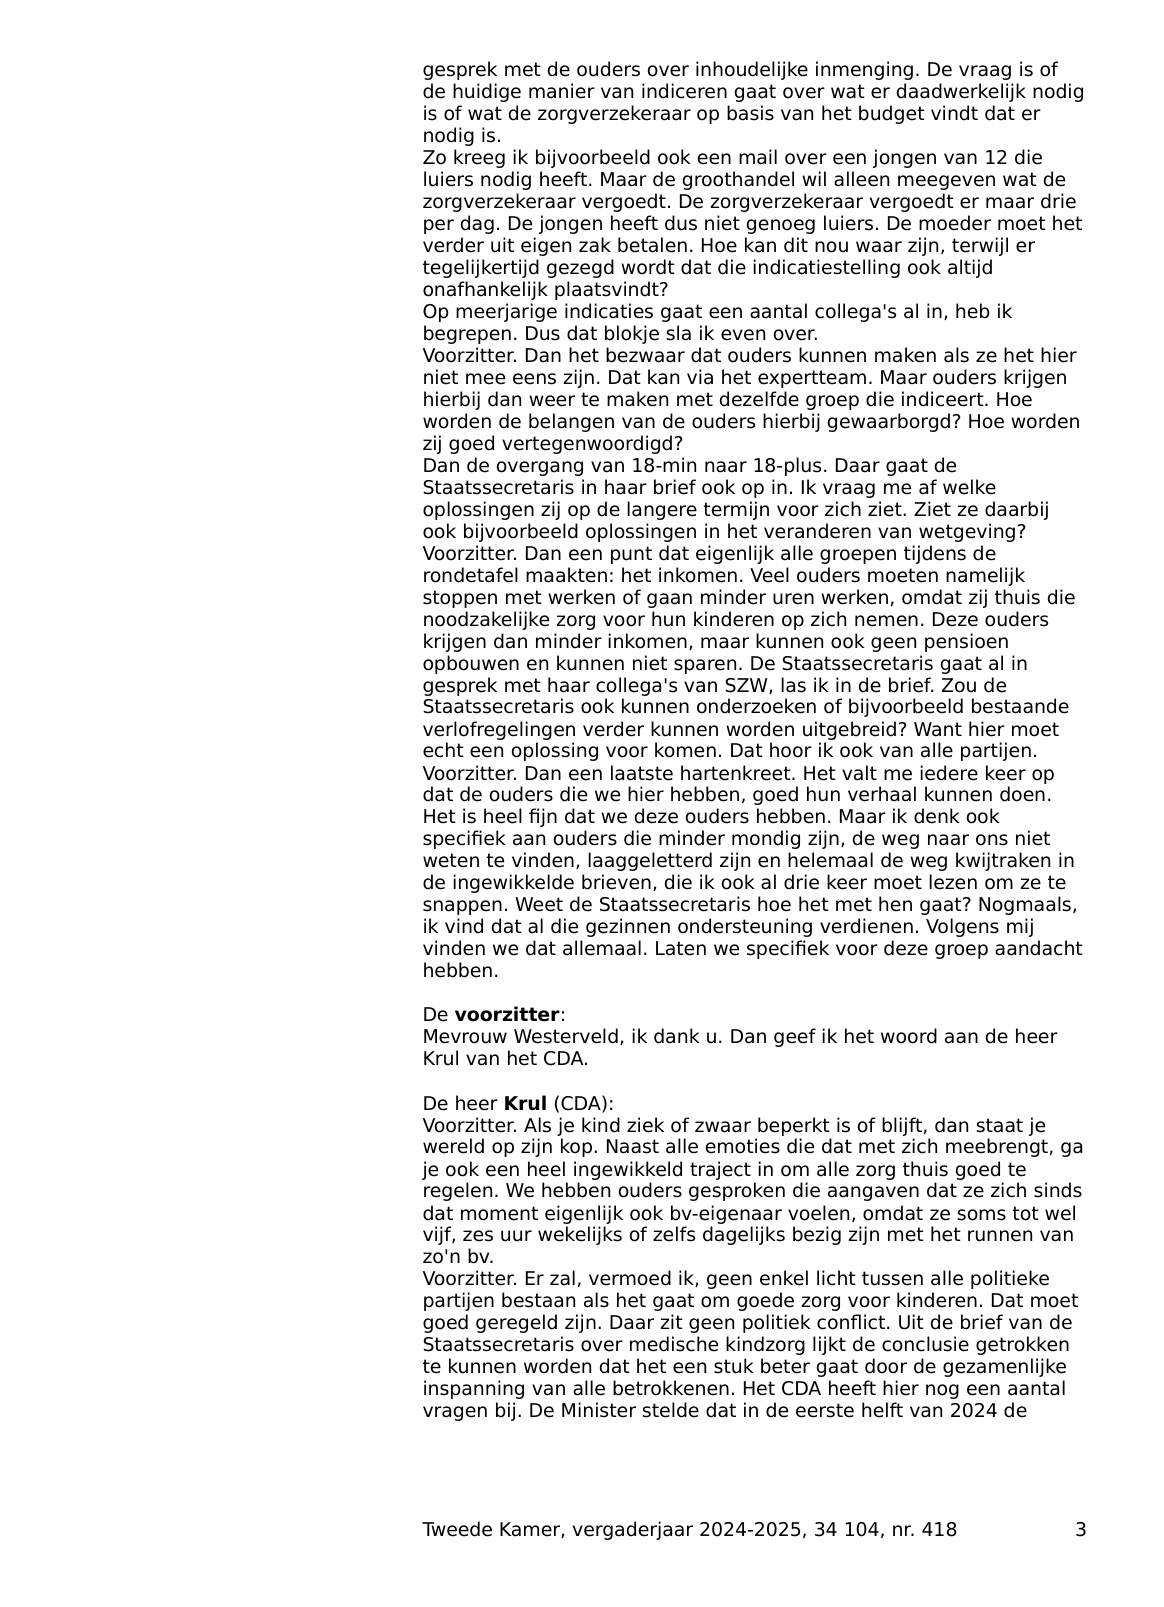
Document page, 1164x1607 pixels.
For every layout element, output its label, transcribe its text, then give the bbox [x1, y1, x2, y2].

text Op meerjarige indicaties gaat een aantal collega's al in, heb ik begrepen. Dus dat blokje sla ik even over. [422, 301, 1087, 345]
text Voorzitter. Dan het bezwaar dat ouders kunnen maken als ze het hier niet mee eens zijn. Dat kan via het expertteam. Maar ouders krijgen hierbij dan weer te maken met dezelfde groep die indiceert. Hoe worden de belangen van de ouders hierbij gewaarborgd? Hoe worden zij goed vertegenwoordigd? [422, 345, 1087, 455]
text Voorzitter. Dan een punt dat eigenlijk alle groepen tijdens de rondetafel maakten: het inkomen. Veel ouders moeten namelijk stoppen met werken of gaan minder uren werken, omdat zij thuis die noodzakelijke zorg voor hun kinderen op zich nemen. Deze ouders krijgen dan minder inkomen, maar kunnen ook geen pensioen opbouwen en kunnen niet sparen. De Staatssecretaris gaat al in gesprek met haar collega's van SZW, las ik in de brief. Zou de Staatssecretaris ook kunnen onderzoeken of bijvoorbeeld bestaande verlofregelingen verder kunnen worden uitgebreid? Want hier moet echt een oplossing voor komen. Dat hoor ik ook van alle partijen. [422, 543, 1087, 762]
text gesprek met de ouders over inhoudelijke inmenging. De vraag is of de huidige manier van indiceren gaat over wat er daadwerkelijk nodig is of wat de zorgverzekeraar op basis van het budget vindt dat er nodig is. [422, 59, 1087, 147]
text Voorzitter. Als je kind ziek of zwaar beperkt is of blijft, dan staat je wereld op zijn kop. Naast alle emoties die dat met zich meebrengt, ga je ook een heel ingewikkeld traject in om alle zorg thuis goed te regelen. We hebben ouders gesproken die aangaven dat ze zich sinds dat moment eigenlijk ook bv-eigenaar voelen, omdat ze soms tot wel vijf, zes uur wekelijks of zelfs dagelijks bezig zijn met het runnen van zo'n bv. [422, 1114, 1087, 1268]
text Zo kreeg ik bijvoorbeeld ook een mail over een jongen van 12 die luiers nodig heeft. Maar de groothandel wil alleen meegeven wat de zorgverzekeraar vergoedt. De zorgverzekeraar vergoedt er maar drie per dag. De jongen heeft dus niet genoeg luiers. De moeder moet het verder uit eigen zak betalen. Hoe kan dit nou waar zijn, terwijl er tegelijkertijd gezegd wordt dat die indicatiestelling ook altijd onafhankelijk plaatsvindt? [422, 147, 1087, 301]
text De voorzitter: [422, 1004, 1087, 1026]
text Dan de overgang van 18-min naar 18-plus. Daar gaat de Staatssecretaris in haar brief ook op in. Ik vraag me af welke oplossingen zij op de langere termijn voor zich ziet. Ziet ze daarbij ook bijvoorbeeld oplossingen in het veranderen van wetgeving? [422, 455, 1087, 543]
text Mevrouw Westerveld, ik dank u. Dan geef ik het woord aan de heer Krul van het CDA. [422, 1026, 1087, 1070]
text De heer Krul (CDA): [422, 1092, 1087, 1114]
text Voorzitter. Dan een laatste hartenkreet. Het valt me iedere keer op dat de ouders die we hier hebben, goed hun verhaal kunnen doen. Het is heel fijn dat we deze ouders hebben. Maar ik denk ook specifiek aan ouders die minder mondig zijn, de weg naar ons niet weten te vinden, laaggeletterd zijn en helemaal de weg kwijtraken in de ingewikkelde brieven, die ik ook al drie keer moet lezen om ze te snappen. Weet de Staatssecretaris hoe het met hen gaat? Nogmaals, ik vind dat al die gezinnen ondersteuning verdienen. Volgens mij vinden we dat allemaal. Laten we specifiek voor deze groep aandacht hebben. [422, 762, 1087, 982]
text Voorzitter. Er zal, vermoed ik, geen enkel licht tussen alle politieke partijen bestaan als het gaat om goede zorg voor kinderen. Dat moet goed geregeld zijn. Daar zit geen politiek conflict. Uit de brief van de Staatssecretaris over medische kindzorg lijkt de conclusie getrokken te kunnen worden dat het een stuk beter gaat door de gezamenlijke inspanning van alle betrokkenen. Het CDA heeft hier nog een aantal vragen bij. De Minister stelde dat in de eerste helft van 2024 de [422, 1268, 1087, 1422]
